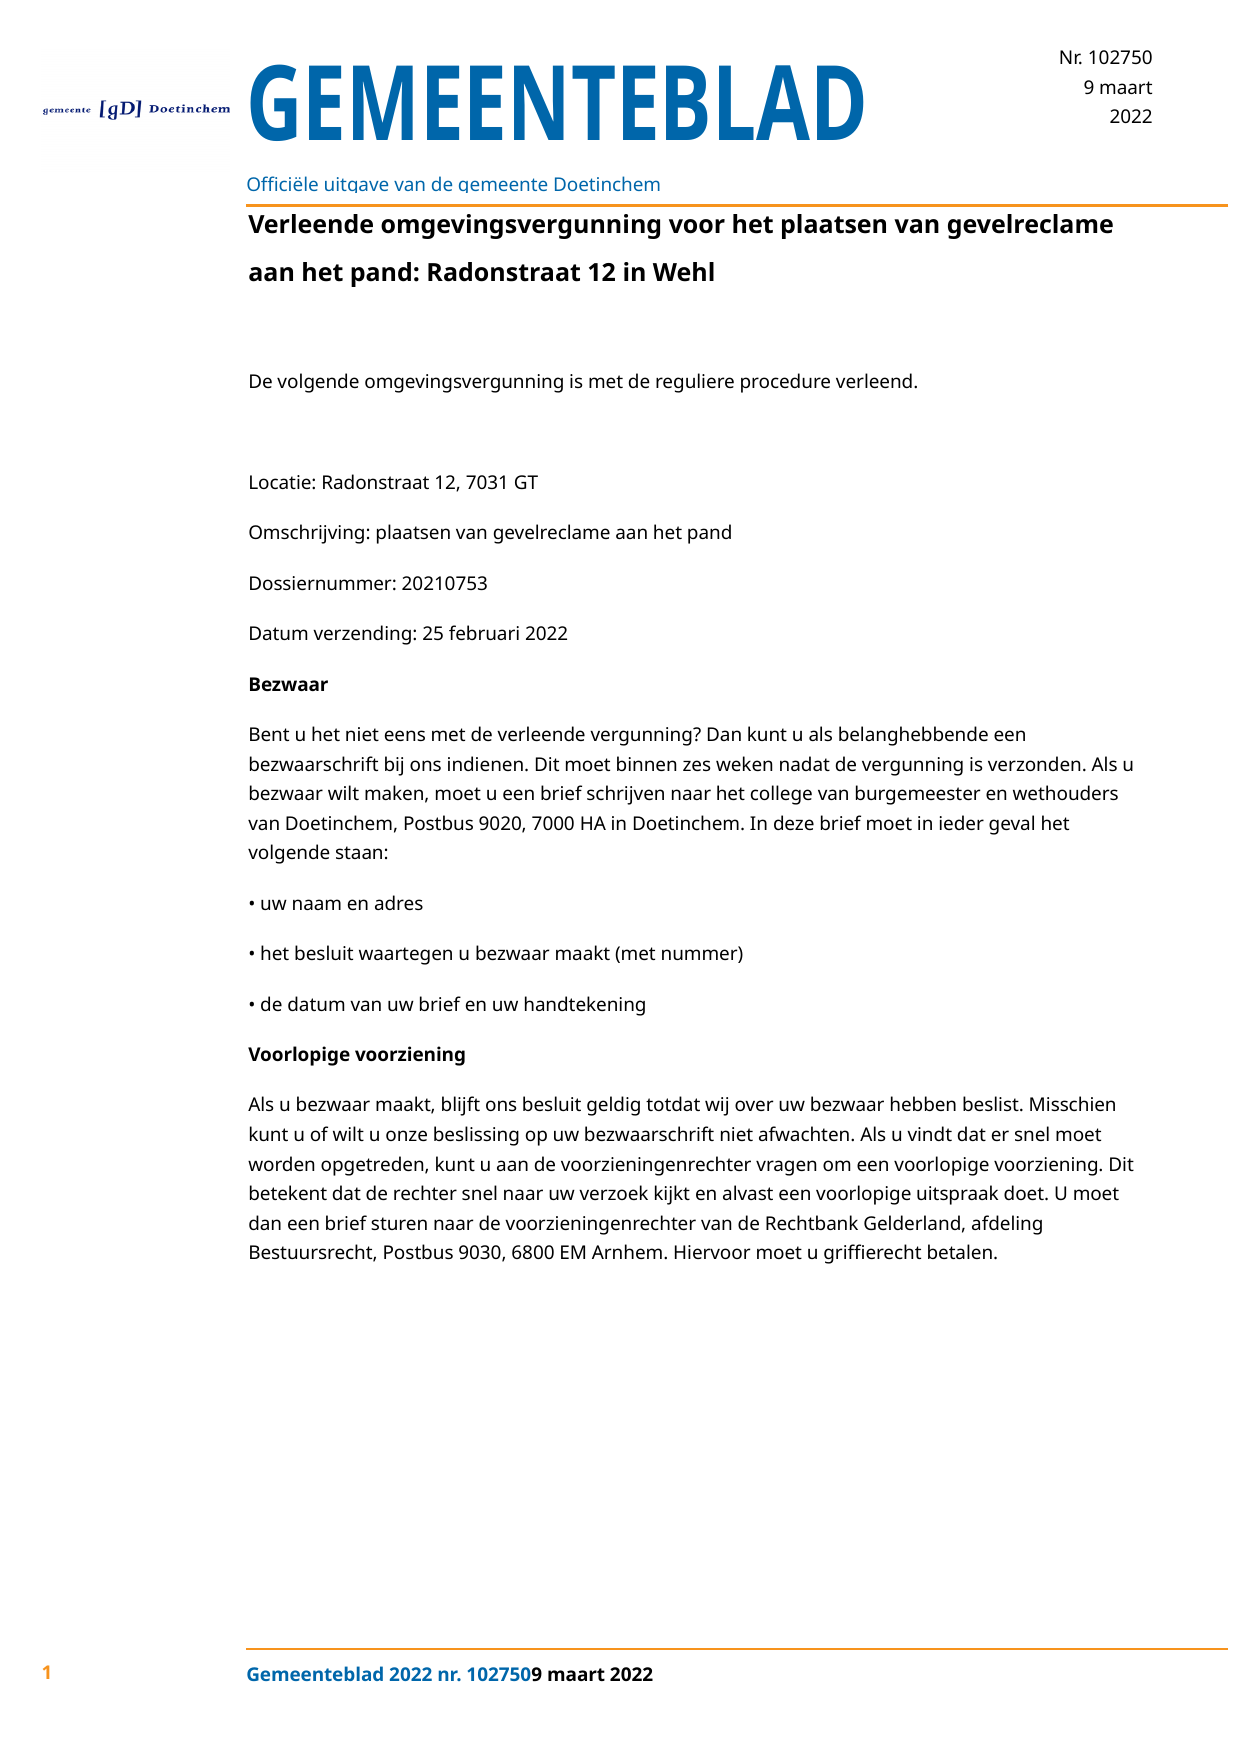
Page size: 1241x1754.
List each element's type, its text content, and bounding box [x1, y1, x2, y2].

text Locatie: Radonstraat 12, 7031 GT [248, 469, 1152, 495]
text De volgende omgevingsvergunning is met de reguliere procedure verleend. [248, 368, 1152, 394]
text Datum verzending: 25 februari 2022 [248, 620, 1152, 646]
text Verleende omgevingsvergunning voor het plaatsen van gevelreclame aan het pand: Radonstraat 12 in Wehl [248, 207, 1152, 288]
text Bent u het niet eens met de verleende vergunning? Dan kunt u als belanghebbende een bezwaarschrift bij ons indienen. Dit moet binnen zes weken nadat de vergunning is verzonden. Als u bezwaar wilt maken, moet u een brief schrijven naar het college van burgemeester en wethouders van Doetinchem, Postbus 9020, 7000 HA in Doetinchem. In deze brief moet in ieder geval het volgende staan: [248, 721, 1152, 865]
text • de datum van uw brief en uw handtekening [248, 991, 1152, 1017]
text Dossiernummer: 20210753 [248, 570, 1152, 596]
text Voorlopige voorziening [248, 1041, 1152, 1067]
text Als u bezwaar maakt, blijft ons besluit geldig totdat wij over uw bezwaar hebben beslist. Misschien kunt u of wilt u onze beslissing op uw bezwaarschrift niet afwachten. Als u vindt dat er snel moet worden opgetreden, kunt u aan de voorzieningenrechter vragen om een voorlopige voorziening. Dit betekent dat de rechter snel naar uw verzoek kijkt en alvast een voorlopige uitspraak doet. U moet dan een brief sturen naar de voorzieningenrechter van de Rechtbank Gelderland, afdeling Bestuursrecht, Postbus 9030, 6800 EM Arnhem. Hiervoor moet u griffierecht betalen. [248, 1092, 1152, 1265]
text • uw naam en adres [248, 890, 1152, 916]
picture [41, 47, 231, 172]
text Bezwaar [248, 671, 1152, 697]
text • het besluit waartegen u bezwaar maakt (met nummer) [248, 940, 1152, 966]
text Omschrijving: plaatsen van gevelreclame aan het pand [248, 519, 1152, 545]
